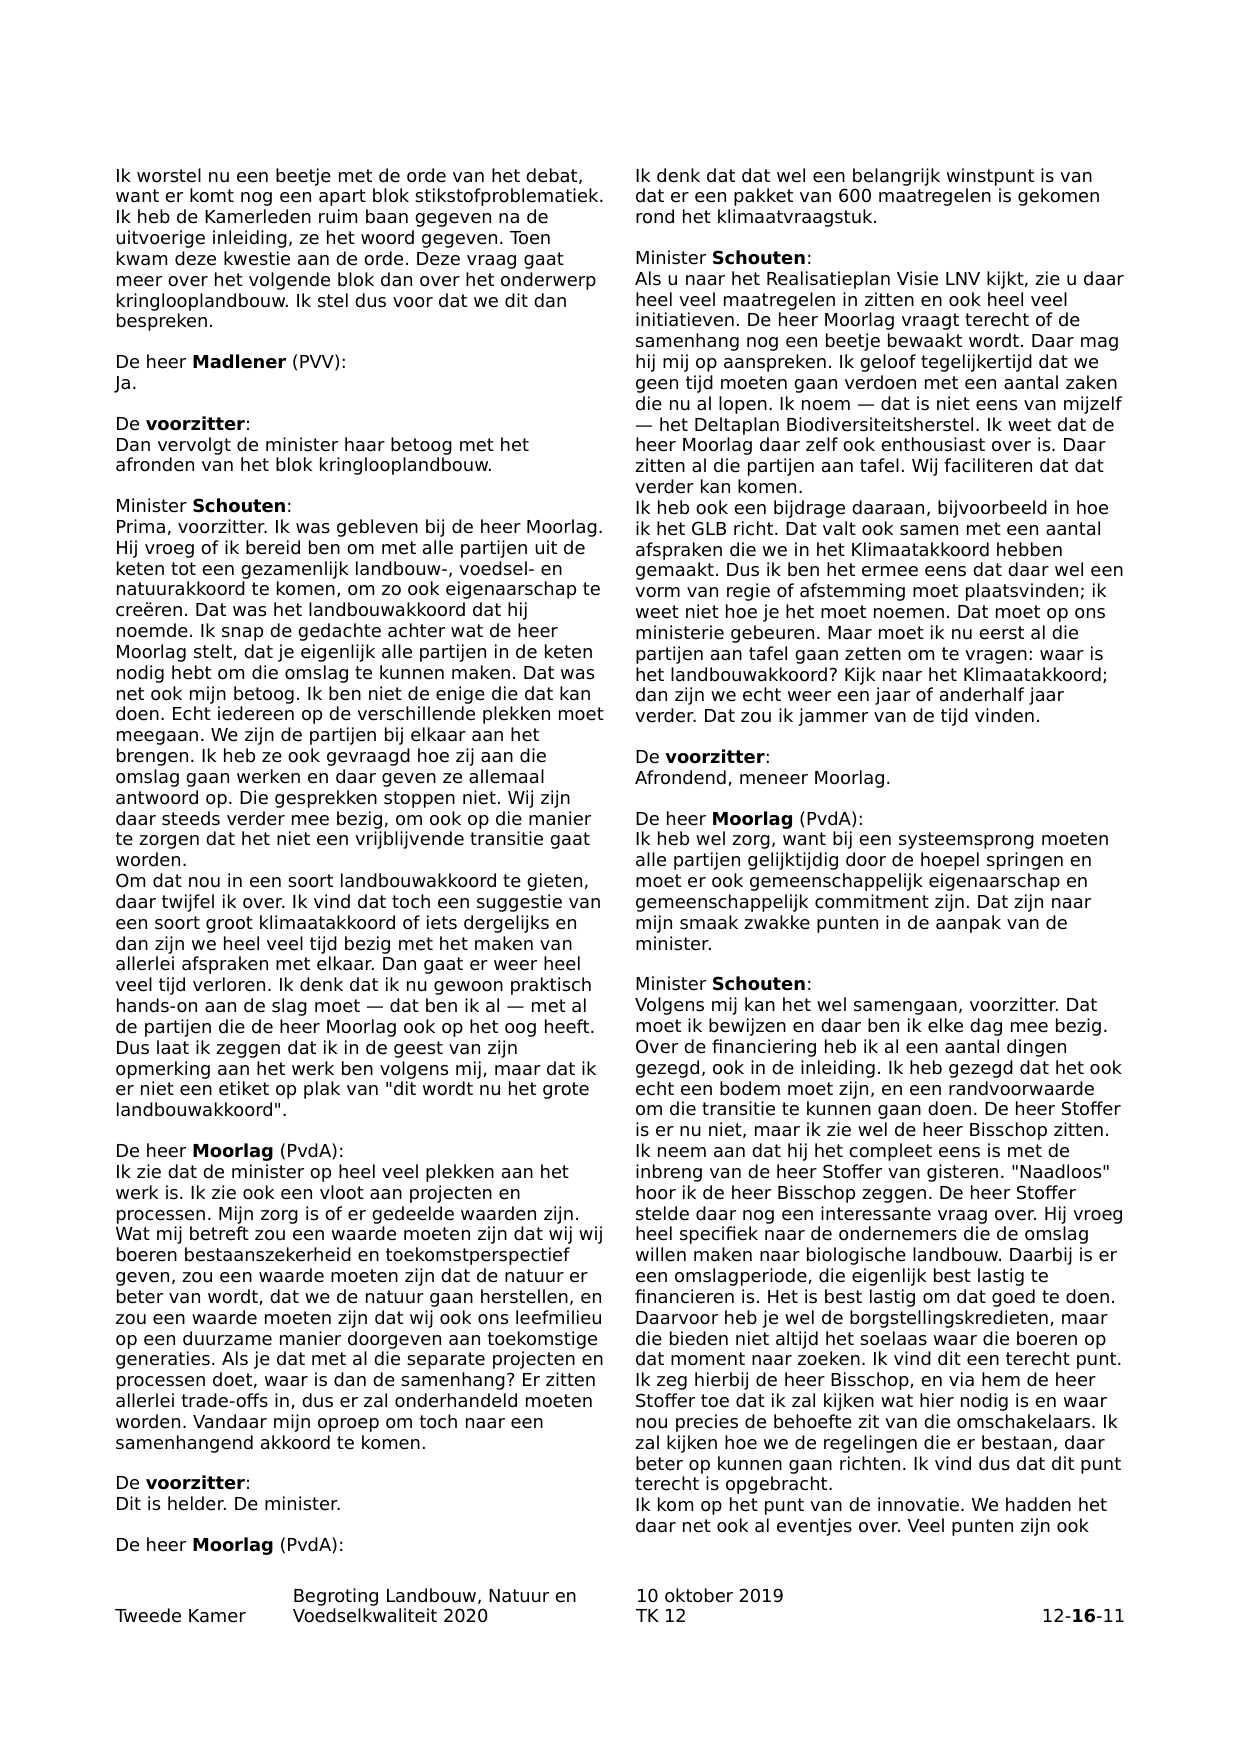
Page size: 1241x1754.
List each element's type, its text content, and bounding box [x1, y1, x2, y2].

text De heer Moorlag (PvdA): [115, 1141, 605, 1162]
text De heer Moorlag (PvdA): [115, 1535, 605, 1556]
text Over de financiering heb ik al een aantal dingen gezegd, ook in de inleiding. Ik heb gezegd dat het ook echt een bodem moet zijn, en een randvoorwaarde om die transitie te kunnen gaan doen. De heer Stoffer is er nu niet, maar ik zie wel de heer Bisschop zitten. Ik neem aan dat hij het compleet eens is met de inbreng van de heer Stoffer van gisteren. "Naadloos" hoor ik de heer Bisschop zeggen. De heer Stoffer stelde daar nog een interessante vraag over. Hij vroeg heel specifiek naar de ondernemers die de omslag willen maken naar biologische landbouw. Daarbij is er een omslagperiode, die eigenlijk best lastig te financieren is. Het is best lastig om dat goed te doen. Daarvoor heb je wel de borgstellingskredieten, maar die bieden niet altijd het soelaas waar die boeren op dat moment naar zoeken. Ik vind dit een terecht punt. Ik zeg hierbij de heer Bisschop, en via hem de heer Stoffer toe dat ik zal kijken wat hier nodig is en waar nou precies de behoefte zit van die omschakelaars. Ik zal kijken hoe we de regelingen die er bestaan, daar beter op kunnen gaan richten. Ik vind dus dat dit punt terecht is opgebracht. [635, 1037, 1125, 1495]
text Als u naar het Realisatieplan Visie LNV kijkt, zie u daar heel veel maatregelen in zitten en ook heel veel initiatieven. De heer Moorlag vraagt terecht of de samenhang nog een beetje bewaakt wordt. Daar mag hij mij op aanspreken. Ik geloof tegelijkertijd dat we geen tijd moeten gaan verdoen met een aantal zaken die nu al lopen. Ik noem — dat is niet eens van mijzelf — het Deltaplan Biodiversiteitsherstel. Ik weet dat de heer Moorlag daar zelf ook enthousiast over is. Daar zitten al die partijen aan tafel. Wij faciliteren dat dat verder kan komen. [635, 268, 1125, 498]
text Minister Schouten: [115, 496, 605, 517]
text Ik denk dat dat wel een belangrijk winstpunt is van dat er een pakket van 600 maatregelen is gekomen rond het klimaatvraagstuk. [635, 165, 1125, 228]
text Ik heb ook een bijdrage daaraan, bijvoorbeeld in hoe ik het GLB richt. Dat valt ook samen met een aantal afspraken die we in het Klimaatakkoord hebben gemaakt. Dus ik ben het ermee eens dat daar wel een vorm van regie of afstemming moet plaatsvinden; ik weet niet hoe je het moet noemen. Dat moet op ons ministerie gebeuren. Maar moet ik nu eerst al die partijen aan tafel gaan zetten om te vragen: waar is het landbouwakkoord? Kijk naar het Klimaatakkoord; dan zijn we echt weer een jaar of anderhalf jaar verder. Dat zou ik jammer van de tijd vinden. [635, 498, 1125, 727]
text De voorzitter: [115, 1473, 605, 1494]
text Ja. [115, 373, 605, 393]
text De heer Moorlag (PvdA): [635, 808, 1125, 829]
text Ik kom op het punt van de innovatie. We hadden het daar net ook al eventjes over. Veel punten zijn ook [635, 1495, 1125, 1537]
text Dit is helder. De minister. [115, 1494, 605, 1515]
text Prima, voorzitter. Ik was gebleven bij de heer Moorlag. Hij vroeg of ik bereid ben om met alle partijen uit de keten tot een gezamenlijk landbouw-, voedsel- en natuurakkoord te komen, om zo ook eigenaarschap te creëren. Dat was het landbouwakkoord dat hij noemde. Ik snap de gedachte achter wat de heer Moorlag stelt, dat je eigenlijk alle partijen in de keten nodig hebt om die omslag te kunnen maken. Dat was net ook mijn betoog. Ik ben niet de enige die dat kan doen. Echt iedereen op de verschillende plekken moet meegaan. We zijn de partijen bij elkaar aan het brengen. Ik heb ze ook gevraagd hoe zij aan die omslag gaan werken en daar geven ze allemaal antwoord op. Die gesprekken stoppen niet. Wij zijn daar steeds verder mee bezig, om ook op die manier te zorgen dat het niet een vrijblijvende transitie gaat worden. [115, 517, 605, 871]
text Dan vervolgt de minister haar betoog met het afronden van het blok kringlooplandbouw. [115, 434, 605, 476]
text Minister Schouten: [635, 974, 1125, 995]
text Afrondend, meneer Moorlag. [635, 768, 1125, 788]
text De voorzitter: [115, 413, 605, 434]
text De heer Madlener (PVV): [115, 352, 605, 373]
text Ik zie dat de minister op heel veel plekken aan het werk is. Ik zie ook een vloot aan projecten en processen. Mijn zorg is of er gedeelde waarden zijn. Wat mij betreft zou een waarde moeten zijn dat wij wij boeren bestaanszekerheid en toekomstperspectief geven, zou een waarde moeten zijn dat de natuur er beter van wordt, dat we de natuur gaan herstellen, en zou een waarde moeten zijn dat wij ook ons leefmilieu op een duurzame manier doorgeven aan toekomstige generaties. Als je dat met al die separate projecten en processen doet, waar is dan de samenhang? Er zitten allerlei trade-offs in, dus er zal onderhandeld moeten worden. Vandaar mijn oproep om toch naar een samenhangend akkoord te komen. [115, 1162, 605, 1453]
text De voorzitter: [635, 747, 1125, 768]
text Volgens mij kan het wel samengaan, voorzitter. Dat moet ik bewijzen en daar ben ik elke dag mee bezig. [635, 995, 1125, 1037]
text Minister Schouten: [635, 248, 1125, 268]
text Ik worstel nu een beetje met de orde van het debat, want er komt nog een apart blok stikstofproblematiek. Ik heb de Kamerleden ruim baan gegeven na de uitvoerige inleiding, ze het woord gegeven. Toen kwam deze kwestie aan de orde. Deze vraag gaat meer over het volgende blok dan over het onderwerp kringlooplandbouw. Ik stel dus voor dat we dit dan bespreken. [115, 165, 605, 332]
text Om dat nou in een soort landbouwakkoord te gieten, daar twijfel ik over. Ik vind dat toch een suggestie van een soort groot klimaatakkoord of iets dergelijks en dan zijn we heel veel tijd bezig met het maken van allerlei afspraken met elkaar. Dan gaat er weer heel veel tijd verloren. Ik denk dat ik nu gewoon praktisch hands-on aan de slag moet — dat ben ik al — met al de partijen die de heer Moorlag ook op het oog heeft. Dus laat ik zeggen dat ik in de geest van zijn opmerking aan het werk ben volgens mij, maar dat ik er niet een etiket op plak van "dit wordt nu het grote landbouwakkoord". [115, 871, 605, 1121]
text Ik heb wel zorg, want bij een systeemsprong moeten alle partijen gelijktijdig door de hoepel springen en moet er ook gemeenschappelijk eigenaarschap en gemeenschappelijk commitment zijn. Dat zijn naar mijn smaak zwakke punten in de aanpak van de minister. [635, 829, 1125, 954]
